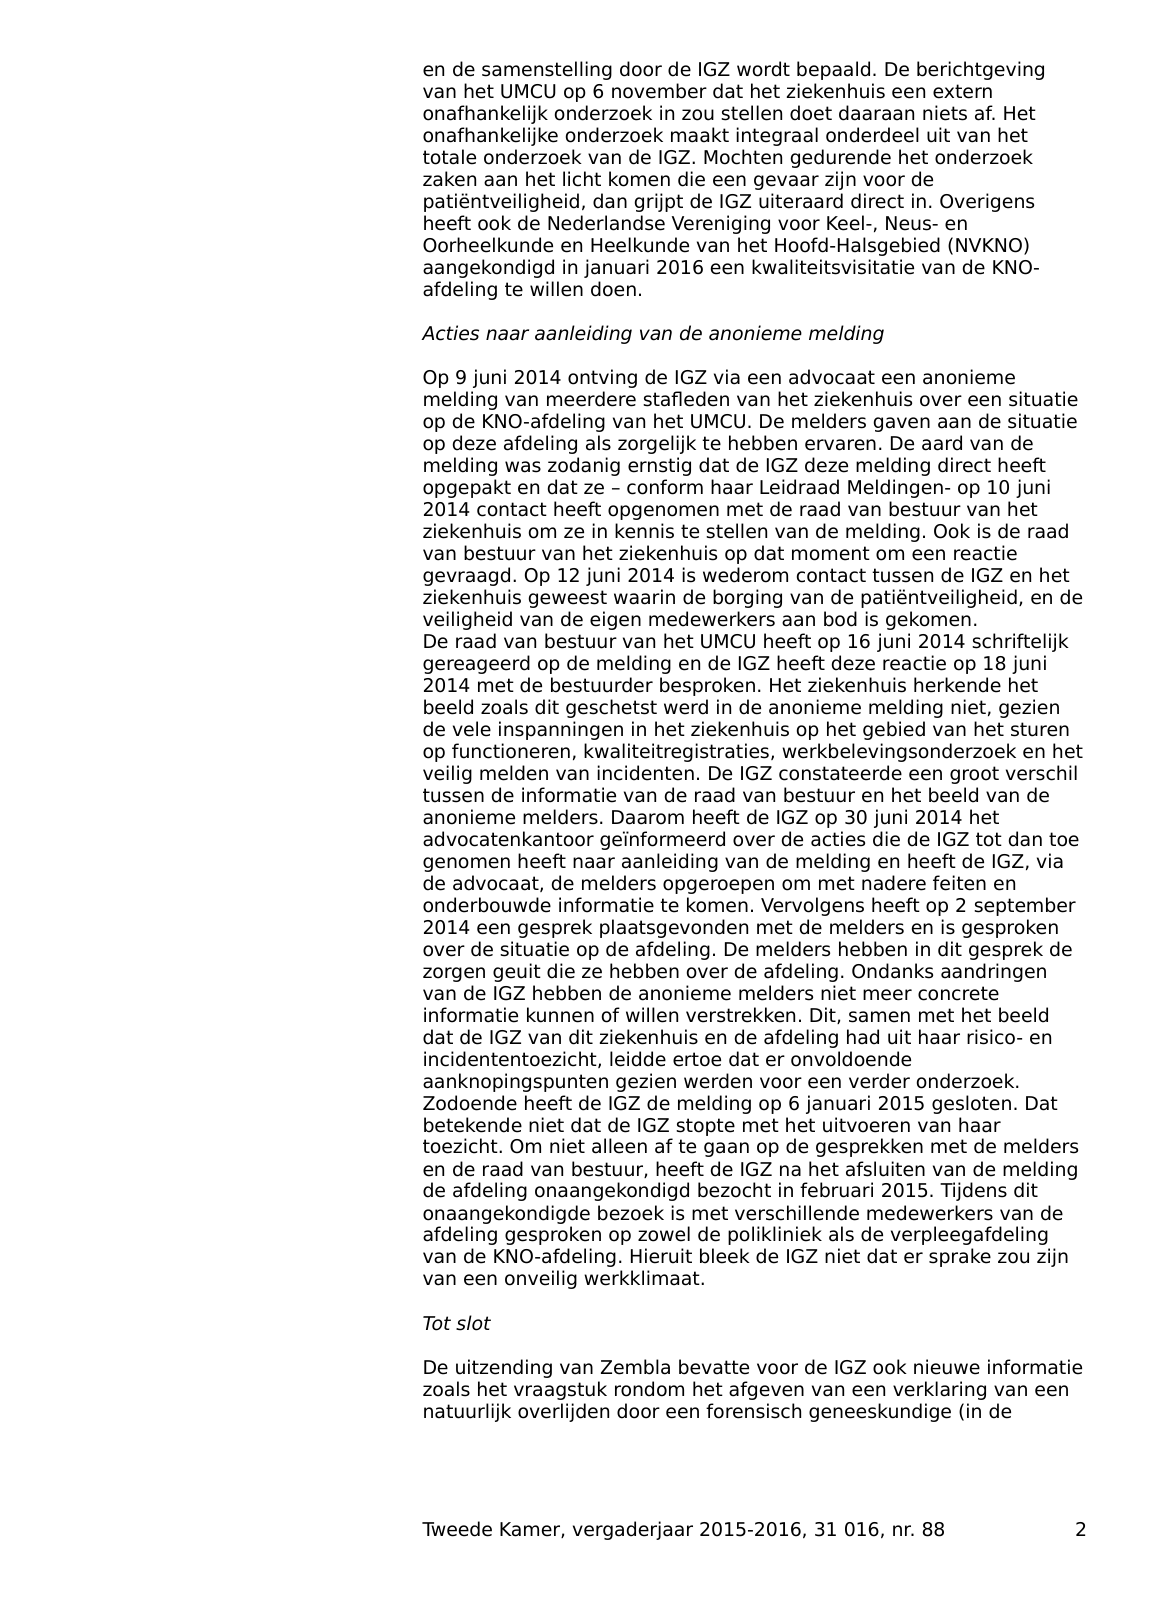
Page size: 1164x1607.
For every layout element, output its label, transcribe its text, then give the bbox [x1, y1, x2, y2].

text Op 9 juni 2014 ontving de IGZ via een advocaat een anonieme melding van meerdere stafleden van het ziekenhuis over een situatie op de KNO-afdeling van het UMCU. De melders gaven aan de situatie op deze afdeling als zorgelijk te hebben ervaren. De aard van de melding was zodanig ernstig dat de IGZ deze melding direct heeft opgepakt en dat ze – conform haar Leidraad Meldingen- op 10 juni 2014 contact heeft opgenomen met de raad van bestuur van het ziekenhuis om ze in kennis te stellen van de melding. Ook is de raad van bestuur van het ziekenhuis op dat moment om een reactie gevraagd. Op 12 juni 2014 is wederom contact tussen de IGZ en het ziekenhuis geweest waarin de borging van de patiëntveiligheid, en de veiligheid van de eigen medewerkers aan bod is gekomen. [422, 367, 1087, 631]
text De raad van bestuur van het UMCU heeft op 16 juni 2014 schriftelijk gereageerd op de melding en de IGZ heeft deze reactie op 18 juni 2014 met de bestuurder besproken. Het ziekenhuis herkende het beeld zoals dit geschetst werd in de anonieme melding niet, gezien de vele inspanningen in het ziekenhuis op het gebied van het sturen op functioneren, kwaliteitregistraties, werkbelevingsonderzoek en het veilig melden van incidenten. De IGZ constateerde een groot verschil tussen de informatie van de raad van bestuur en het beeld van de anonieme melders. Daarom heeft de IGZ op 30 juni 2014 het advocatenkantoor geïnformeerd over de acties die de IGZ tot dan toe genomen heeft naar aanleiding van de melding en heeft de IGZ, via de advocaat, de melders opgeroepen om met nadere feiten en onderbouwde informatie te komen. Vervolgens heeft op 2 september 2014 een gesprek plaatsgevonden met de melders en is gesproken over de situatie op de afdeling. De melders hebben in dit gesprek de zorgen geuit die ze hebben over de afdeling. Ondanks aandringen van de IGZ hebben de anonieme melders niet meer concrete informatie kunnen of willen verstrekken. Dit, samen met het beeld dat de IGZ van dit ziekenhuis en de afdeling had uit haar risico- en incidententoezicht, leidde ertoe dat er onvoldoende aanknopingspunten gezien werden voor een verder onderzoek. Zodoende heeft de IGZ de melding op 6 januari 2015 gesloten. Dat betekende niet dat de IGZ stopte met het uitvoeren van haar toezicht. Om niet alleen af te gaan op de gesprekken met de melders en de raad van bestuur, heeft de IGZ na het afsluiten van de melding de afdeling onaangekondigd bezocht in februari 2015. Tijdens dit onaangekondigde bezoek is met verschillende medewerkers van de afdeling gesproken op zowel de polikliniek als de verpleegafdeling van de KNO-afdeling. Hieruit bleek de IGZ niet dat er sprake zou zijn van een onveilig werkklimaat. [422, 631, 1087, 1290]
text en de samenstelling door de IGZ wordt bepaald. De berichtgeving van het UMCU op 6 november dat het ziekenhuis een extern onafhankelijk onderzoek in zou stellen doet daaraan niets af. Het onafhankelijke onderzoek maakt integraal onderdeel uit van het totale onderzoek van de IGZ. Mochten gedurende het onderzoek zaken aan het licht komen die een gevaar zijn voor de patiëntveiligheid, dan grijpt de IGZ uiteraard direct in. Overigens heeft ook de Nederlandse Vereniging voor Keel-, Neus- en Oorheelkunde en Heelkunde van het Hoofd-Halsgebied (NVKNO) aangekondigd in januari 2016 een kwaliteitsvisitatie van de KNO-afdeling te willen doen. [422, 59, 1087, 301]
subtitle Acties naar aanleiding van de anonieme melding [422, 323, 1087, 345]
text De uitzending van Zembla bevatte voor de IGZ ook nieuwe informatie zoals het vraagstuk rondom het afgeven van een verklaring van een natuurlijk overlijden door een forensisch geneeskundige (in de [422, 1357, 1087, 1423]
subtitle Tot slot [422, 1312, 1087, 1334]
